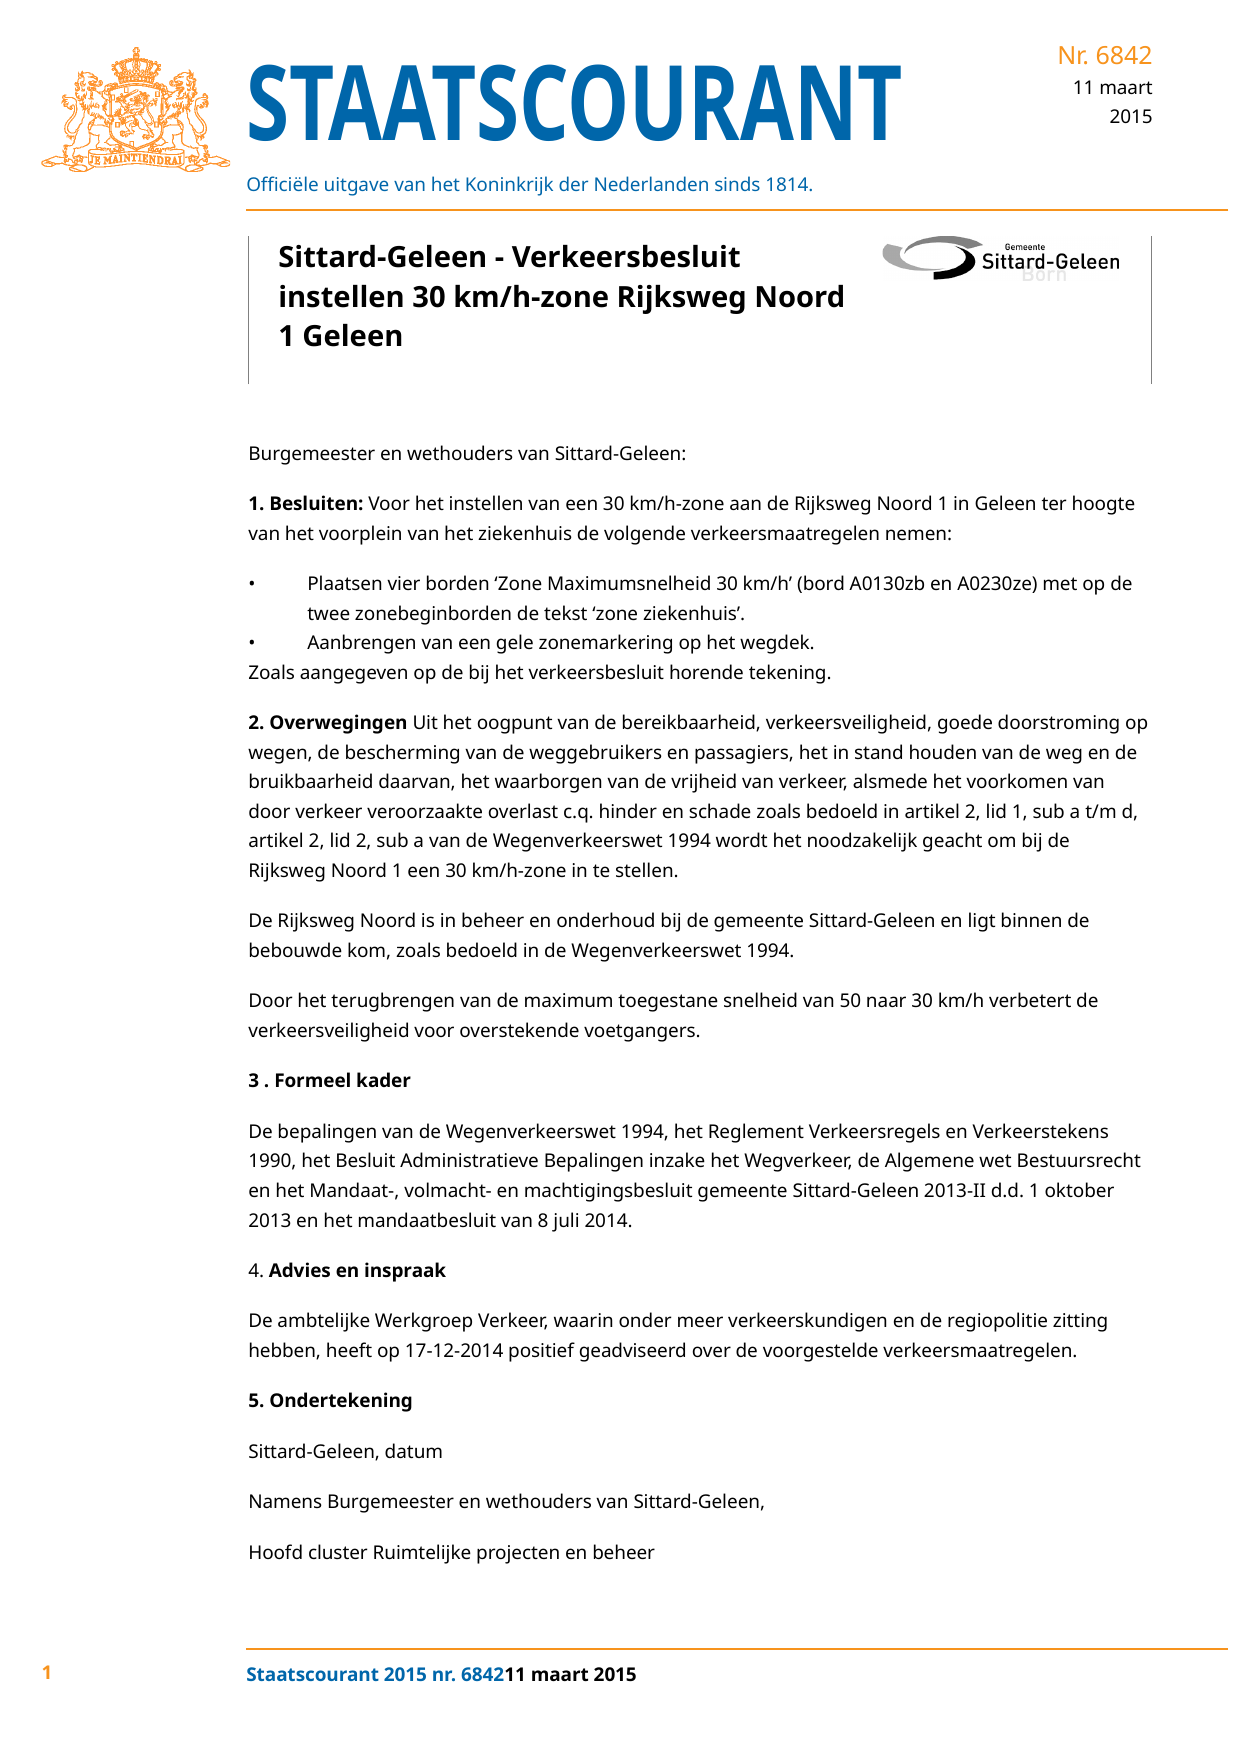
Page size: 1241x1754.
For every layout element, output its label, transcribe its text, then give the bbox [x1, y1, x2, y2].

text 5. Ondertekening [248, 1388, 1152, 1413]
text 4. Advies en inspraak [248, 1257, 1152, 1283]
list Aanbrengen van een gele zonemarkering op het wegdek. [248, 629, 1152, 655]
table_header Sittard-Geleen - Verkeersbesluit instellen 30 km/h-zone Rijksweg Noord 1 Geleen [249, 236, 850, 384]
text Burgemeester en wethouders van Sittard-Geleen: [248, 440, 1152, 465]
picture [41, 47, 231, 172]
table_header [850, 236, 1151, 384]
text Namens Burgemeester en wethouders van Sittard-Geleen, [248, 1488, 1152, 1514]
text 3 . Formeel kader [248, 1068, 1152, 1093]
text De ambtelijke Werkgroep Verkeer, waarin onder meer verkeerskundigen en de regiopolitie zitting hebben, heeft op 17-12-2014 positief geadviseerd over de voorgestelde verkeersmaatregelen. [248, 1308, 1152, 1363]
text Zoals aangegeven op de bij het verkeersbesluit horende tekening. [248, 659, 1152, 684]
text Door het terugbrengen van de maximum toegestane snelheid van 50 naar 30 km/h verbetert de verkeersveiligheid voor overstekende voetgangers. [248, 988, 1152, 1043]
text De Rijksweg Noord is in beheer en onderhoud bij de gemeente Sittard-Geleen en ligt binnen de bebouwde kom, zoals bedoeld in de Wegenverkeerswet 1994. [248, 908, 1152, 963]
text Sittard-Geleen, datum [248, 1438, 1152, 1464]
list Plaatsen vier borden ‘Zone Maximumsnelheid 30 km/h’ (bord A0130zb en A0230ze) met op de twee zonebeginborden de tekst ‘zone ziekenhuis’. [248, 570, 1152, 625]
text 1. Besluiten: Voor het instellen van een 30 km/h-zone aan de Rijksweg Noord 1 in Geleen ter hoogte van het voorplein van het ziekenhuis de volgende verkeersmaatregelen nemen: [248, 490, 1152, 545]
picture [882, 236, 1119, 281]
text Hoofd cluster Ruimtelijke projecten en beheer [248, 1539, 1152, 1564]
text De bepalingen van de Wegenverkeerswet 1994, het Reglement Verkeersregels en Verkeerstekens 1990, het Besluit Administratieve Bepalingen inzake het Wegverkeer, de Algemene wet Bestuursrecht en het Mandaat-, volmacht- en machtigingsbesluit gemeente Sittard-Geleen 2013-II d.d. 1 oktober 2013 en het mandaatbesluit van 8 juli 2014. [248, 1118, 1152, 1232]
text 2. Overwegingen Uit het oogpunt van de bereikbaarheid, verkeersveiligheid, goede doorstroming op wegen, de bescherming van de weggebruikers en passagiers, het in stand houden van de weg en de bruikbaarheid daarvan, het waarborgen van de vrijheid van verkeer, alsmede het voorkomen van door verkeer veroorzaakte overlast c.q. hinder en schade zoals bedoeld in artikel 2, lid 1, sub a t/m d, artikel 2, lid 2, sub a van de Wegenverkeerswet 1994 wordt het noodzakelijk geacht om bij de Rijksweg Noord 1 een 30 km/h-zone in te stellen. [248, 709, 1152, 883]
